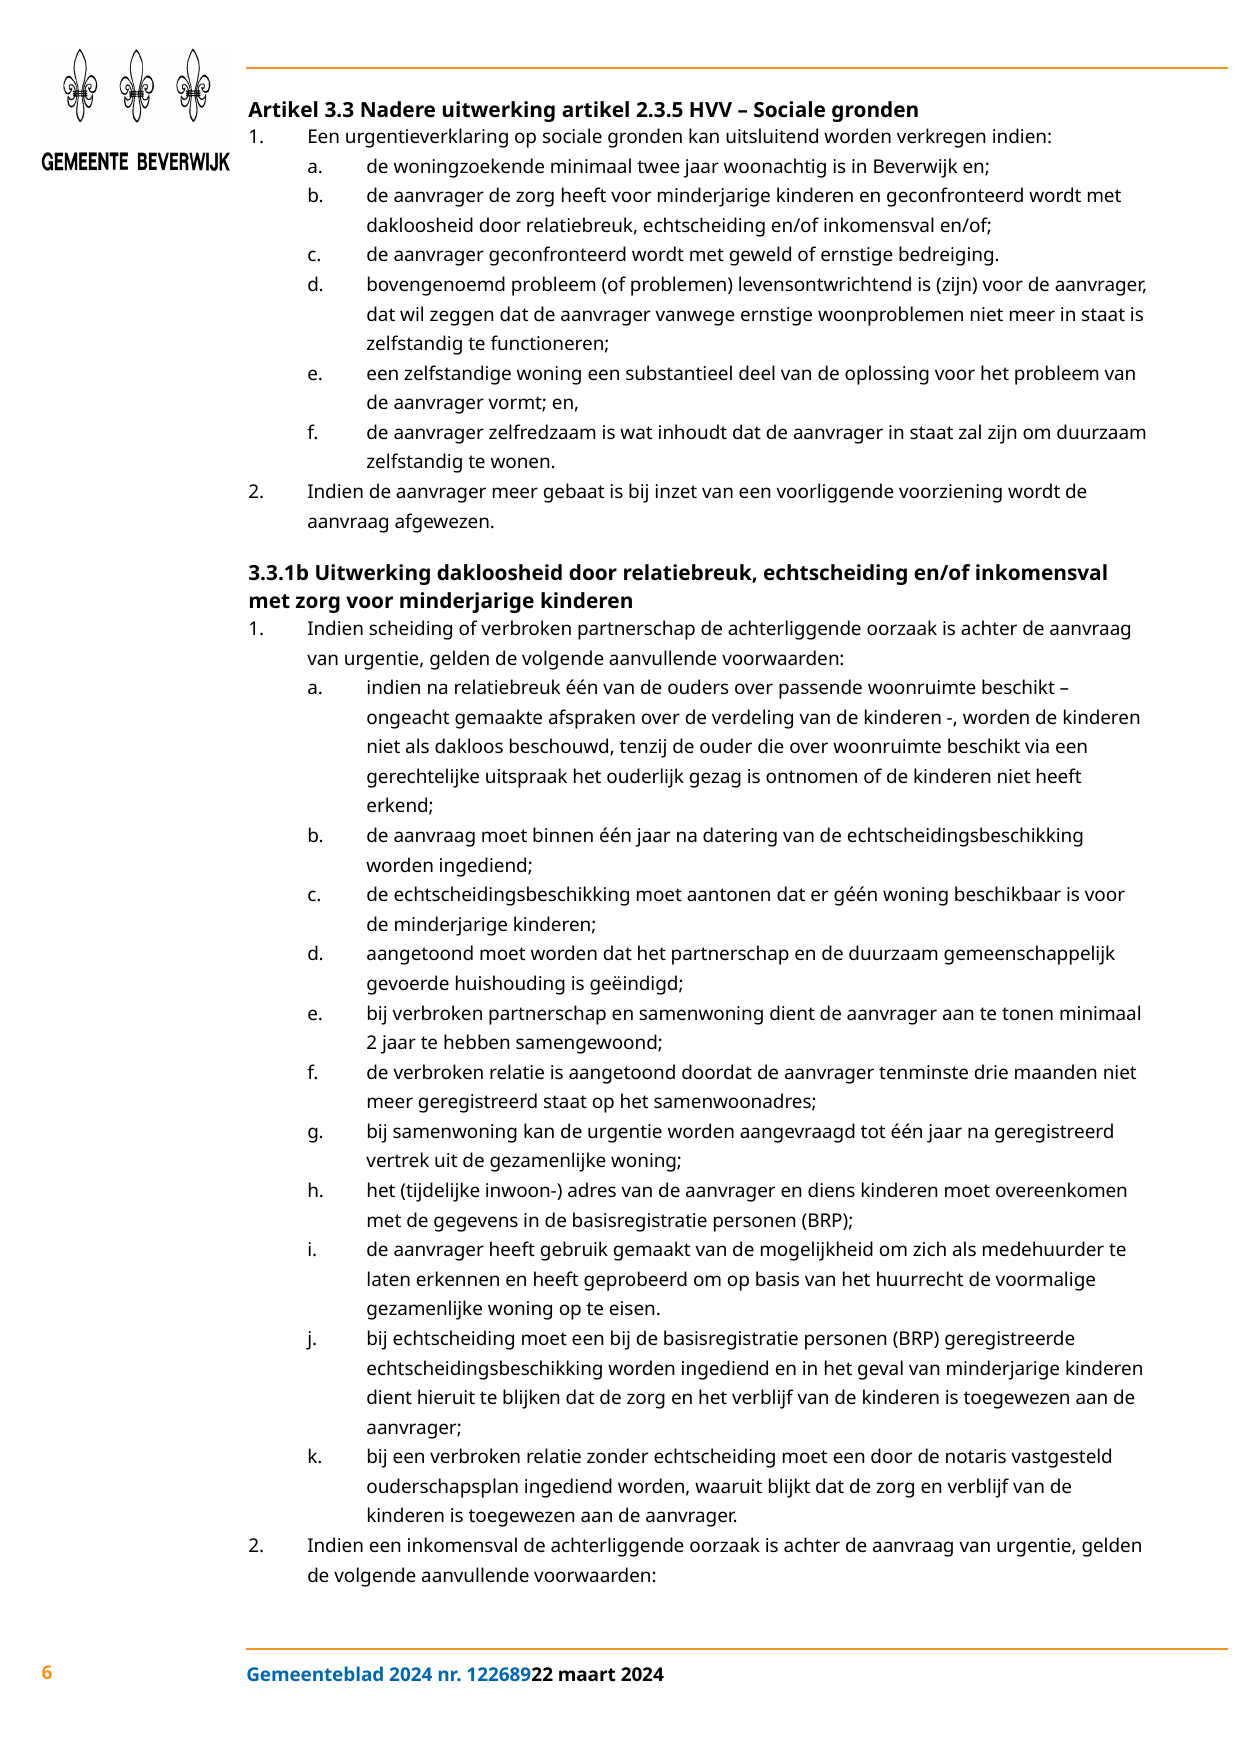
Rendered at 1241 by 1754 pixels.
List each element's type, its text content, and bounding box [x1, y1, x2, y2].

list de aanvrager geconfronteerd wordt met geweld of ernstige bedreiging. [307, 242, 1152, 267]
list indien na relatiebreuk één van de ouders over passende woonruimte beschikt – ongeacht gemaakte afspraken over de verdeling van de kinderen -, worden de kinderen niet als dakloos beschouwd, tenzij de ouder die over woonruimte beschikt via een gerechtelijke uitspraak het ouderlijk gezag is ontnomen of de kinderen niet heeft erkend; [307, 674, 1152, 818]
list Indien de aanvrager meer gebaat is bij inzet van een voorliggende voorziening wordt de aanvraag afgewezen. [248, 478, 1152, 533]
list bij verbroken partnerschap en samenwoning dient de aanvrager aan te tonen minimaal 2 jaar te hebben samengewoond; [307, 1000, 1152, 1055]
list de verbroken relatie is aangetoond doordat de aanvrager tenminste drie maanden niet meer geregistreerd staat op het samenwoonadres; [307, 1059, 1152, 1114]
list bij samenwoning kan de urgentie worden aangevraagd tot één jaar na geregistreerd vertrek uit de gezamenlijke woning; [307, 1118, 1152, 1173]
list de aanvrager zelfredzaam is wat inhoudt dat de aanvrager in staat zal zijn om duurzaam zelfstandig te wonen. [307, 419, 1152, 474]
list een zelfstandige woning een substantieel deel van de oplossing voor het probleem van de aanvrager vormt; en, [307, 360, 1152, 415]
list Een urgentieverklaring op sociale gronden kan uitsluitend worden verkregen indien: [248, 123, 1152, 149]
list Indien scheiding of verbroken partnerschap de achterliggende oorzaak is achter de aanvraag van urgentie, gelden de volgende aanvullende voorwaarden: [248, 615, 1152, 670]
list bovengenoemd probleem (of problemen) levensontwrichtend is (zijn) voor de aanvrager, dat wil zeggen dat de aanvrager vanwege ernstige woonproblemen niet meer in staat is zelfstandig te functioneren; [307, 271, 1152, 356]
list het (tijdelijke inwoon-) adres van de aanvrager en diens kinderen moet overeenkomen met de gegevens in de basisregistratie personen (BRP); [307, 1177, 1152, 1232]
text 3.3.1b Uitwerking dakloosheid door relatiebreuk, echtscheiding en/of inkomensval met zorg voor minderjarige kinderen [248, 558, 1152, 615]
list de aanvrager heeft gebruik gemaakt van de mogelijkheid om zich als medehuurder te laten erkennen en heeft geprobeerd om op basis van het huurrecht de voormalige gezamenlijke woning op te eisen. [307, 1236, 1152, 1321]
list bij een verbroken relatie zonder echtscheiding moet een door de notaris vastgesteld ouderschapsplan ingediend worden, waaruit blijkt dat de zorg en verblijf van de kinderen is toegewezen aan de aanvrager. [307, 1443, 1152, 1528]
list de aanvrager de zorg heeft voor minderjarige kinderen en geconfronteerd wordt met dakloosheid door relatiebreuk, echtscheiding en/of inkomensval en/of; [307, 182, 1152, 238]
list de echtscheidingsbeschikking moet aantonen dat er géén woning beschikbaar is voor de minderjarige kinderen; [307, 881, 1152, 937]
list Indien een inkomensval de achterliggende oorzaak is achter de aanvraag van urgentie, gelden de volgende aanvullende voorwaarden: [248, 1532, 1152, 1587]
text Artikel 3.3 Nadere uitwerking artikel 2.3.5 HVV – Sociale gronden [248, 95, 1152, 123]
picture [41, 47, 231, 172]
list bij echtscheiding moet een bij de basisregistratie personen (BRP) geregistreerde echtscheidingsbeschikking worden ingediend en in het geval van minderjarige kinderen dient hieruit te blijken dat de zorg en het verblijf van de kinderen is toegewezen aan de aanvrager; [307, 1325, 1152, 1439]
list de woningzoekende minimaal twee jaar woonachtig is in Beverwijk en; [307, 153, 1152, 178]
list aangetoond moet worden dat het partnerschap en de duurzaam gemeenschappelijk gevoerde huishouding is geëindigd; [307, 941, 1152, 996]
list de aanvraag moet binnen één jaar na datering van de echtscheidingsbeschikking worden ingediend; [307, 822, 1152, 877]
